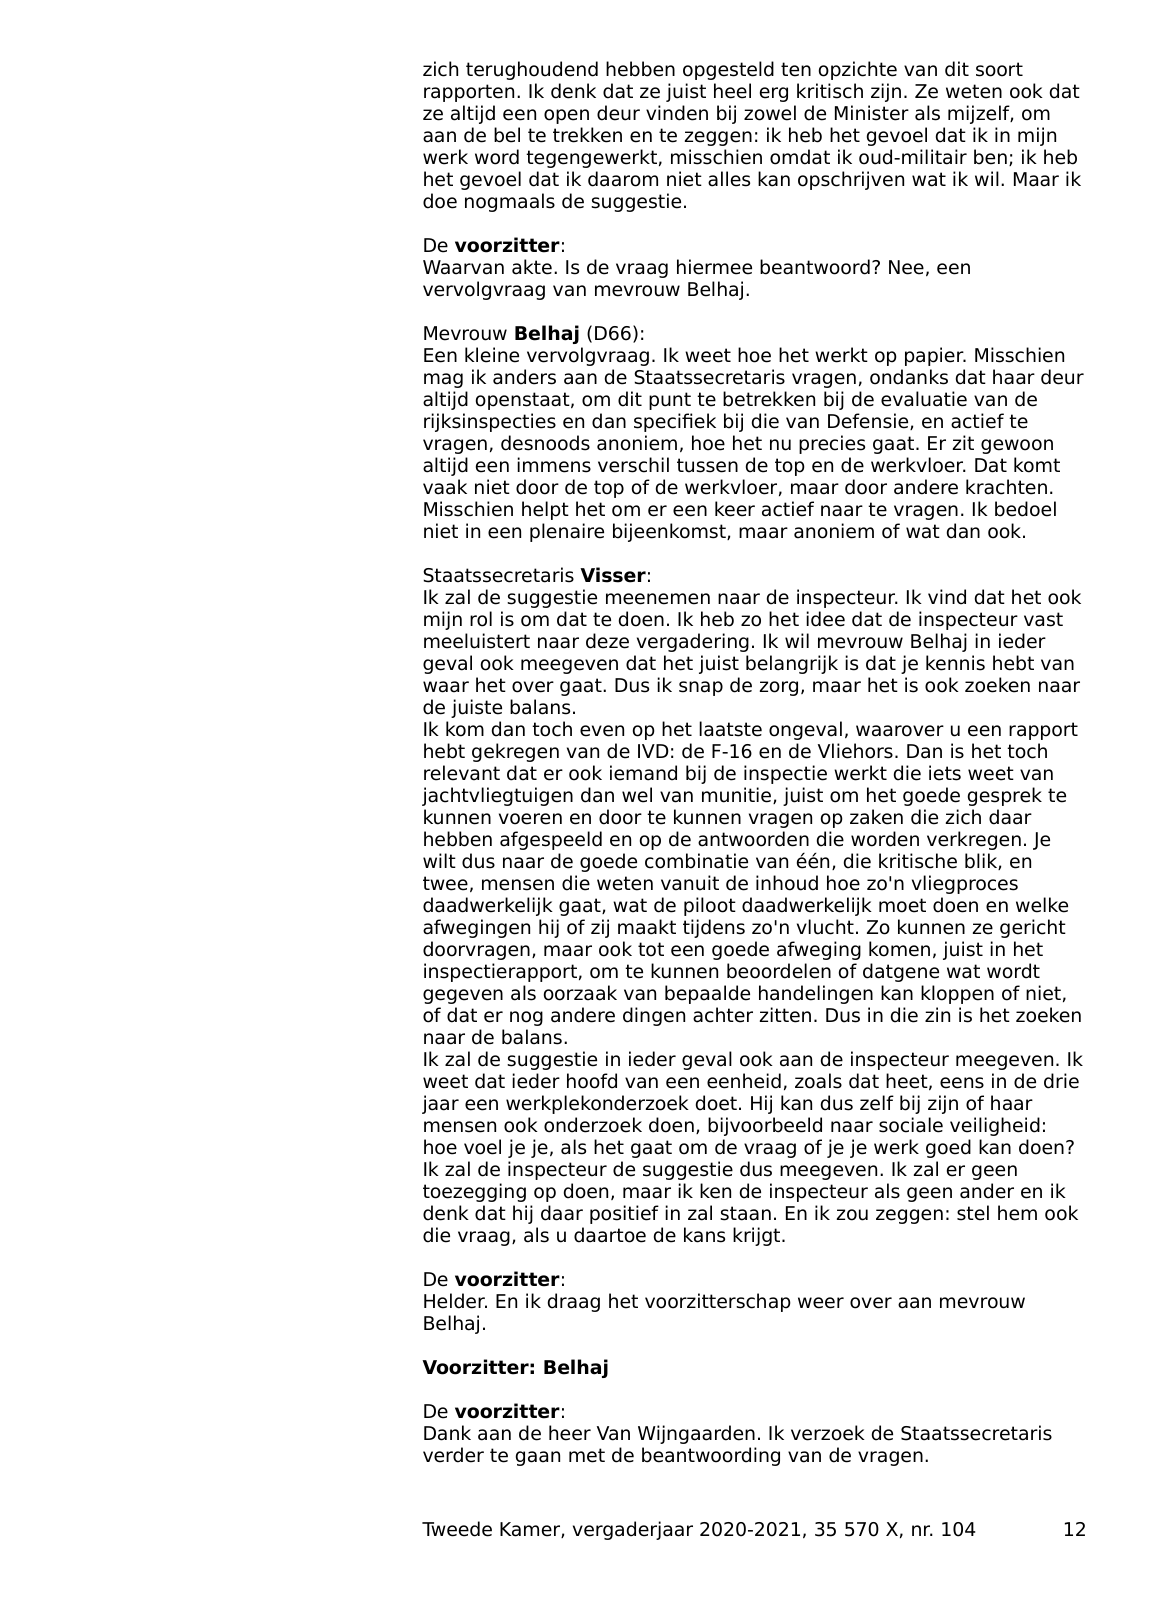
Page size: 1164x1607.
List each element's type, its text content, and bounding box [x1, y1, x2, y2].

text Ik zal de suggestie in ieder geval ook aan de inspecteur meegeven. Ik weet dat ieder hoofd van een eenheid, zoals dat heet, eens in de drie jaar een werkplekonderzoek doet. Hij kan dus zelf bij zijn of haar mensen ook onderzoek doen, bijvoorbeeld naar sociale veiligheid: hoe voel je je, als het gaat om de vraag of je je werk goed kan doen? Ik zal de inspecteur de suggestie dus meegeven. Ik zal er geen toezegging op doen, maar ik ken de inspecteur als geen ander en ik denk dat hij daar positief in zal staan. En ik zou zeggen: stel hem ook die vraag, als u daartoe de kans krijgt. [422, 1049, 1087, 1247]
subtitle Voorzitter: Belhaj [422, 1357, 1087, 1379]
text Staatssecretaris Visser: [422, 565, 1087, 587]
text Mevrouw Belhaj (D66): [422, 323, 1087, 345]
text De voorzitter: [422, 1269, 1087, 1291]
text Ik zal de suggestie meenemen naar de inspecteur. Ik vind dat het ook mijn rol is om dat te doen. Ik heb zo het idee dat de inspecteur vast meeluistert naar deze vergadering. Ik wil mevrouw Belhaj in ieder geval ook meegeven dat het juist belangrijk is dat je kennis hebt van waar het over gaat. Dus ik snap de zorg, maar het is ook zoeken naar de juiste balans. [422, 587, 1087, 719]
text Dank aan de heer Van Wijngaarden. Ik verzoek de Staatssecretaris verder te gaan met de beantwoording van de vragen. [422, 1423, 1087, 1467]
text De voorzitter: [422, 235, 1087, 257]
text Helder. En ik draag het voorzitterschap weer over aan mevrouw Belhaj. [422, 1291, 1087, 1335]
text Waarvan akte. Is de vraag hiermee beantwoord? Nee, een vervolgvraag van mevrouw Belhaj. [422, 257, 1087, 301]
text Een kleine vervolgvraag. Ik weet hoe het werkt op papier. Misschien mag ik anders aan de Staatssecretaris vragen, ondanks dat haar deur altijd openstaat, om dit punt te betrekken bij de evaluatie van de rijksinspecties en dan specifiek bij die van Defensie, en actief te vragen, desnoods anoniem, hoe het nu precies gaat. Er zit gewoon altijd een immens verschil tussen de top en de werkvloer. Dat komt vaak niet door de top of de werkvloer, maar door andere krachten. Misschien helpt het om er een keer actief naar te vragen. Ik bedoel niet in een plenaire bijeenkomst, maar anoniem of wat dan ook. [422, 345, 1087, 543]
text zich terughoudend hebben opgesteld ten opzichte van dit soort rapporten. Ik denk dat ze juist heel erg kritisch zijn. Ze weten ook dat ze altijd een open deur vinden bij zowel de Minister als mijzelf, om aan de bel te trekken en te zeggen: ik heb het gevoel dat ik in mijn werk word tegengewerkt, misschien omdat ik oud-militair ben; ik heb het gevoel dat ik daarom niet alles kan opschrijven wat ik wil. Maar ik doe nogmaals de suggestie. [422, 59, 1087, 213]
text De voorzitter: [422, 1401, 1087, 1423]
text Ik kom dan toch even op het laatste ongeval, waarover u een rapport hebt gekregen van de IVD: de F-16 en de Vliehors. Dan is het toch relevant dat er ook iemand bij de inspectie werkt die iets weet van jachtvliegtuigen dan wel van munitie, juist om het goede gesprek te kunnen voeren en door te kunnen vragen op zaken die zich daar hebben afgespeeld en op de antwoorden die worden verkregen. Je wilt dus naar de goede combinatie van één, die kritische blik, en twee, mensen die weten vanuit de inhoud hoe zo'n vliegproces daadwerkelijk gaat, wat de piloot daadwerkelijk moet doen en welke afwegingen hij of zij maakt tijdens zo'n vlucht. Zo kunnen ze gericht doorvragen, maar ook tot een goede afweging komen, juist in het inspectierapport, om te kunnen beoordelen of datgene wat wordt gegeven als oorzaak van bepaalde handelingen kan kloppen of niet, of dat er nog andere dingen achter zitten. Dus in die zin is het zoeken naar de balans. [422, 719, 1087, 1049]
